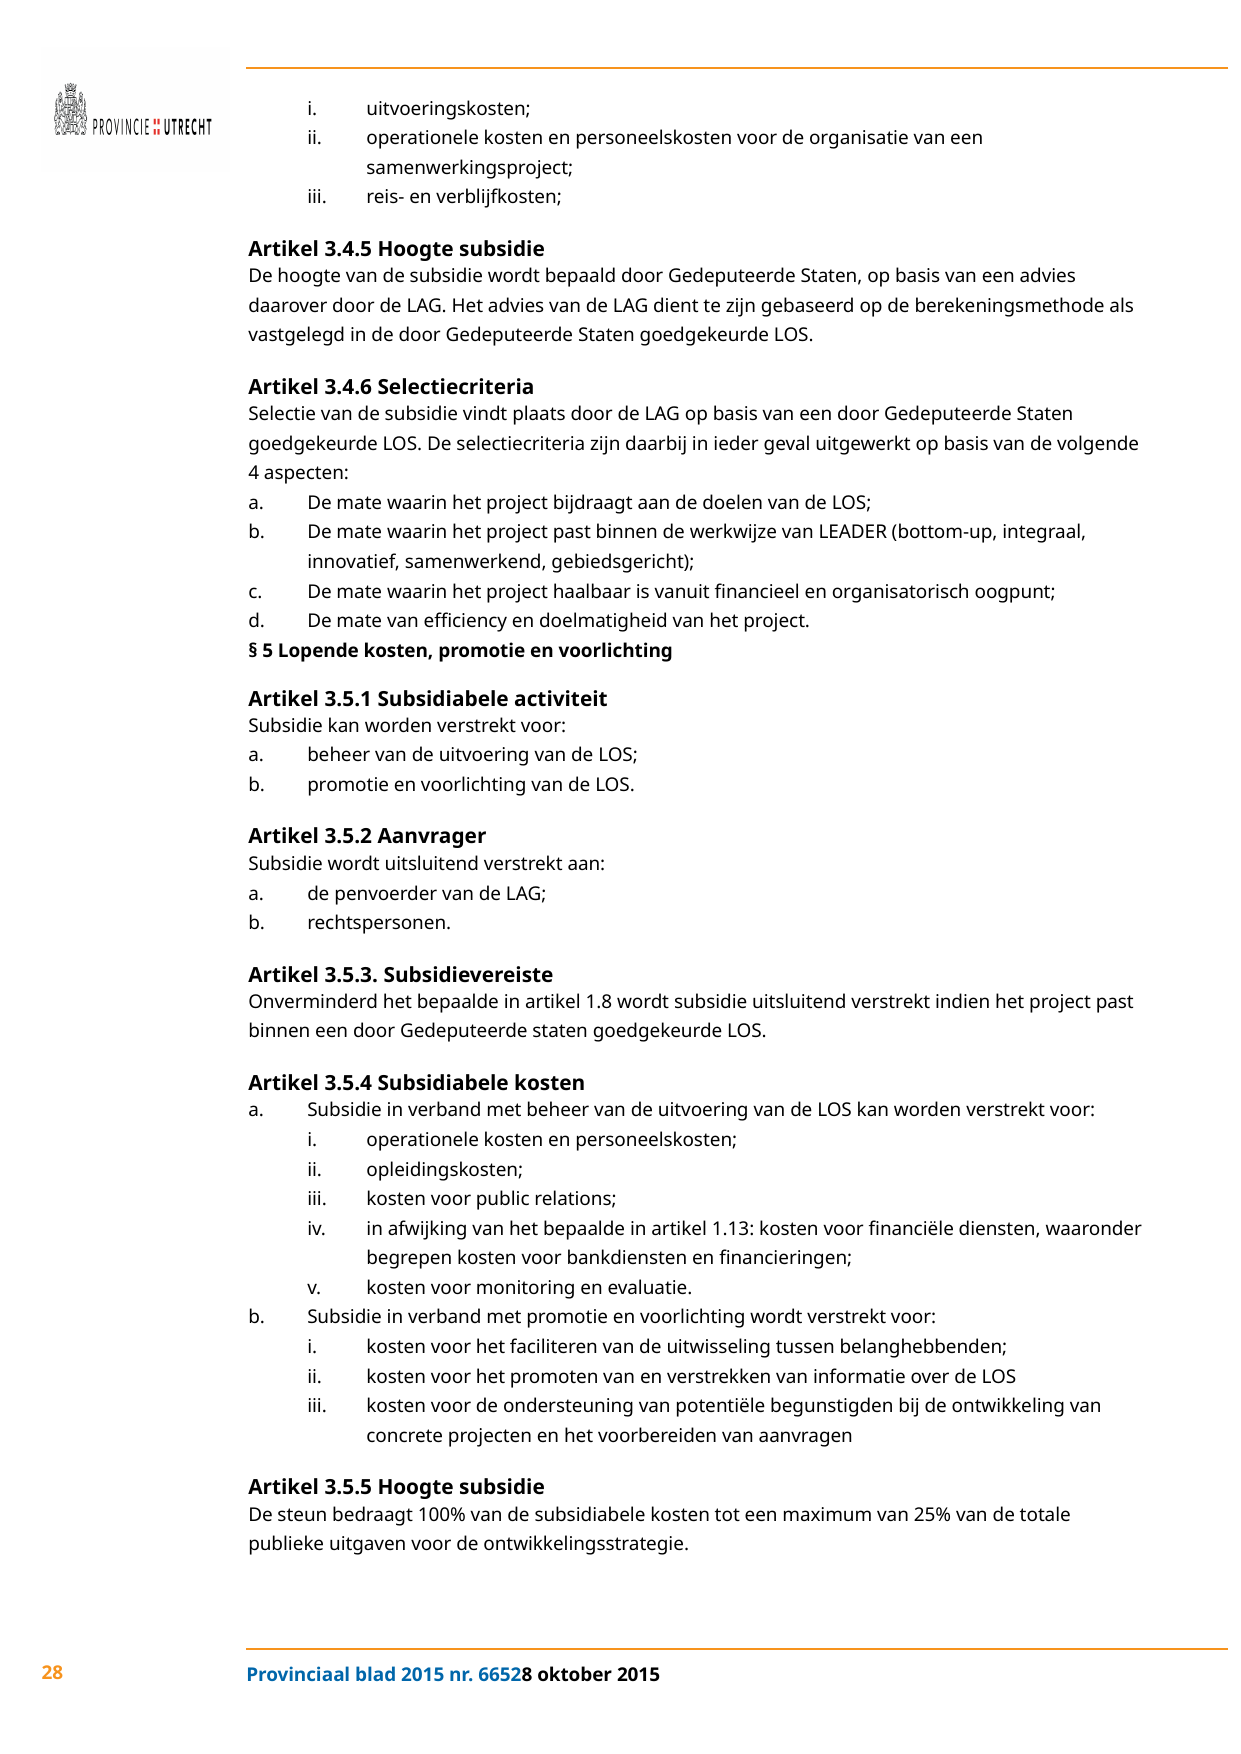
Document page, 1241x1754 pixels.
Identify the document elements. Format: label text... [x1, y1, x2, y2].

list kosten voor het promoten van en verstrekken van informatie over de LOS [307, 1363, 1152, 1388]
text Artikel 3.5.5 Hoogte subsidie [248, 1472, 1152, 1501]
text Artikel 3.5.3. Subsidievereiste [248, 960, 1152, 988]
list kosten voor monitoring en evaluatie. [307, 1274, 1152, 1300]
text Selectie van de subsidie vindt plaats door de LAG op basis van een door Gedeputeerde Staten goedgekeurde LOS. De selectiecriteria zijn daarbij in ieder geval uitgewerkt op basis van de volgende 4 aspecten: [248, 400, 1152, 485]
list kosten voor de ondersteuning van potentiële begunstigden bij de ontwikkeling van concrete projecten en het voorbereiden van aanvragen [307, 1392, 1152, 1448]
text § 5 Lopende kosten, promotie en voorlichting [248, 637, 1152, 663]
list De mate waarin het project bijdraagt aan de doelen van de LOS; [248, 489, 1152, 515]
picture [41, 47, 231, 172]
list kosten voor public relations; [307, 1185, 1152, 1211]
list Subsidie in verband met beheer van de uitvoering van de LOS kan worden verstrekt voor: [248, 1097, 1152, 1122]
text Artikel 3.5.1 Subsidiabele activiteit [248, 684, 1152, 712]
text De steun bedraagt 100% van de subsidiabele kosten tot een maximum van 25% van de totale publieke uitgaven voor de ontwikkelingsstrategie. [248, 1501, 1152, 1556]
list reis- en verblijfkosten; [307, 183, 1152, 209]
list De mate van efficiency en doelmatigheid van het project. [248, 607, 1152, 633]
list in afwijking van het bepaalde in artikel 1.13: kosten voor financiële diensten, waaronder begrepen kosten voor bankdiensten en financieringen; [307, 1215, 1152, 1270]
text Artikel 3.5.2 Aanvrager [248, 822, 1152, 850]
list de penvoerder van de LAG; [248, 880, 1152, 905]
list operationele kosten en personeelskosten; [307, 1126, 1152, 1152]
list uitvoeringskosten; [307, 95, 1152, 121]
list rechtspersonen. [248, 909, 1152, 935]
text De hoogte van de subsidie wordt bepaald door Gedeputeerde Staten, op basis van een advies daarover door de LAG. Het advies van de LAG dient te zijn gebaseerd op de berekeningsmethode als vastgelegd in de door Gedeputeerde Staten goedgekeurde LOS. [248, 262, 1152, 347]
list opleidingskosten; [307, 1156, 1152, 1181]
list beheer van de uitvoering van de LOS; [248, 742, 1152, 767]
list kosten voor het faciliteren van de uitwisseling tussen belanghebbenden; [307, 1333, 1152, 1359]
text Artikel 3.4.5 Hoogte subsidie [248, 234, 1152, 262]
text Subsidie kan worden verstrekt voor: [248, 712, 1152, 738]
text Subsidie wordt uitsluitend verstrekt aan: [248, 850, 1152, 876]
text Artikel 3.4.6 Selectiecriteria [248, 372, 1152, 400]
list promotie en voorlichting van de LOS. [248, 771, 1152, 797]
text Artikel 3.5.4 Subsidiabele kosten [248, 1068, 1152, 1097]
list De mate waarin het project past binnen de werkwijze van LEADER (bottom-up, integraal, innovatief, samenwerkend, gebiedsgericht); [248, 519, 1152, 574]
list De mate waarin het project haalbaar is vanuit financieel en organisatorisch oogpunt; [248, 578, 1152, 604]
list Subsidie in verband met promotie en voorlichting wordt verstrekt voor: [248, 1304, 1152, 1329]
text Onverminderd het bepaalde in artikel 1.8 wordt subsidie uitsluitend verstrekt indien het project past binnen een door Gedeputeerde staten goedgekeurde LOS. [248, 988, 1152, 1043]
list operationele kosten en personeelskosten voor de organisatie van een samenwerkingsproject; [307, 124, 1152, 180]
